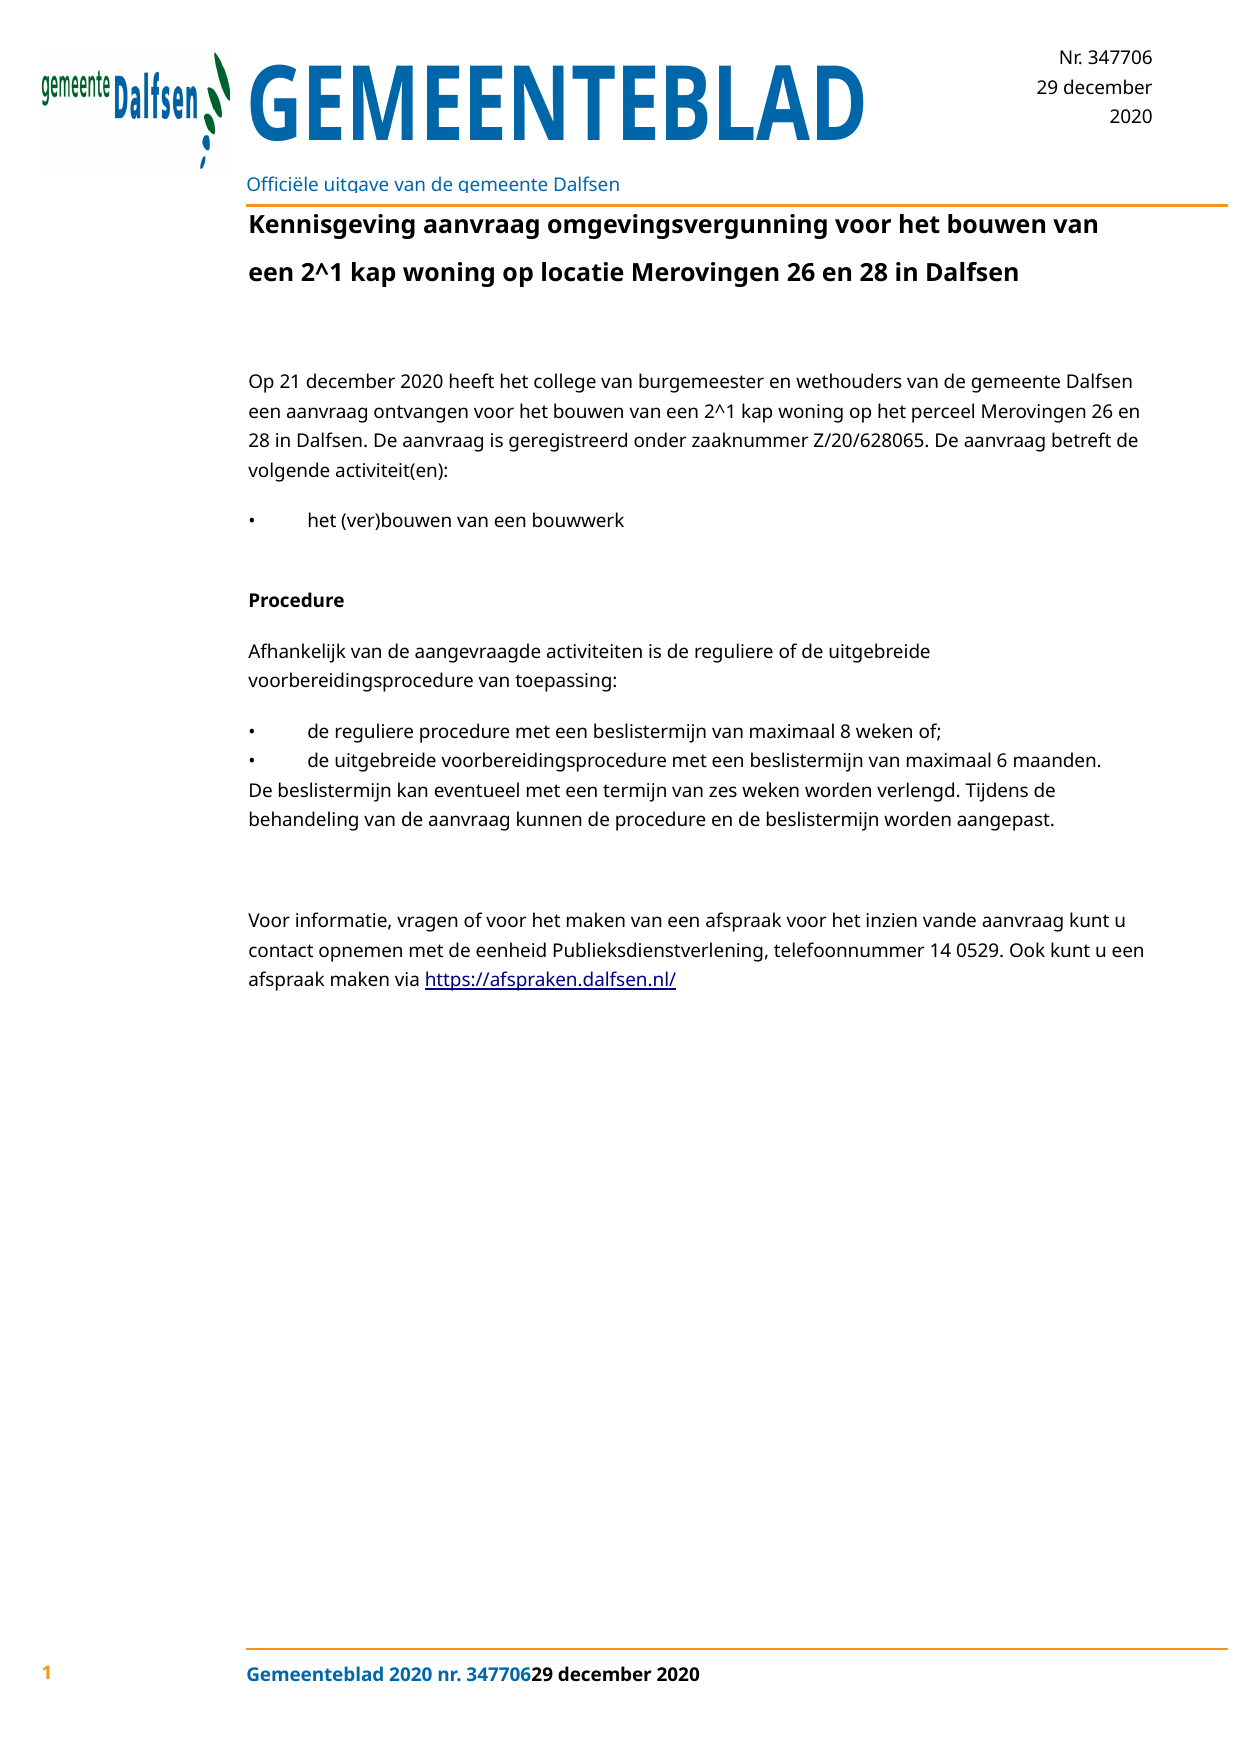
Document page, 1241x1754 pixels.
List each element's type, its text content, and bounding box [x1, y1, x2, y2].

picture [41, 47, 231, 172]
text Procedure [248, 587, 1152, 613]
list de uitgebreide voorbereidingsprocedure met een beslistermijn van maximaal 6 maanden. [248, 747, 1152, 773]
text Kennisgeving aanvraag omgevingsvergunning voor het bouwen van een 2^1 kap woning op locatie Merovingen 26 en 28 in Dalfsen [248, 207, 1152, 288]
list de reguliere procedure met een beslistermijn van maximaal 8 weken of; [248, 718, 1152, 744]
text Voor informatie, vragen of voor het maken van een afspraak voor het inzien vande aanvraag kunt u contact opnemen met de eenheid Publieksdienstverlening, telefoonnummer 14 0529. Ook kunt u een afspraak maken via https://afspraken.dalfsen.nl/ [248, 907, 1152, 992]
text Op 21 december 2020 heeft het college van burgemeester en wethouders van de gemeente Dalfsen een aanvraag ontvangen voor het bouwen van een 2^1 kap woning op het perceel Merovingen 26 en 28 in Dalfsen. De aanvraag is geregistreerd onder zaaknummer Z/20/628065. De aanvraag betreft de volgende activiteit(en): [248, 368, 1152, 483]
list het (ver)bouwen van een bouwwerk [248, 507, 1152, 533]
text De beslistermijn kan eventueel met een termijn van zes weken worden verlengd. Tijdens de behandeling van de aanvraag kunnen de procedure en de beslistermijn worden aangepast. [248, 777, 1152, 832]
text Afhankelijk van de aangevraagde activiteiten is de reguliere of de uitgebreide voorbereidingsprocedure van toepassing: [248, 638, 1152, 693]
